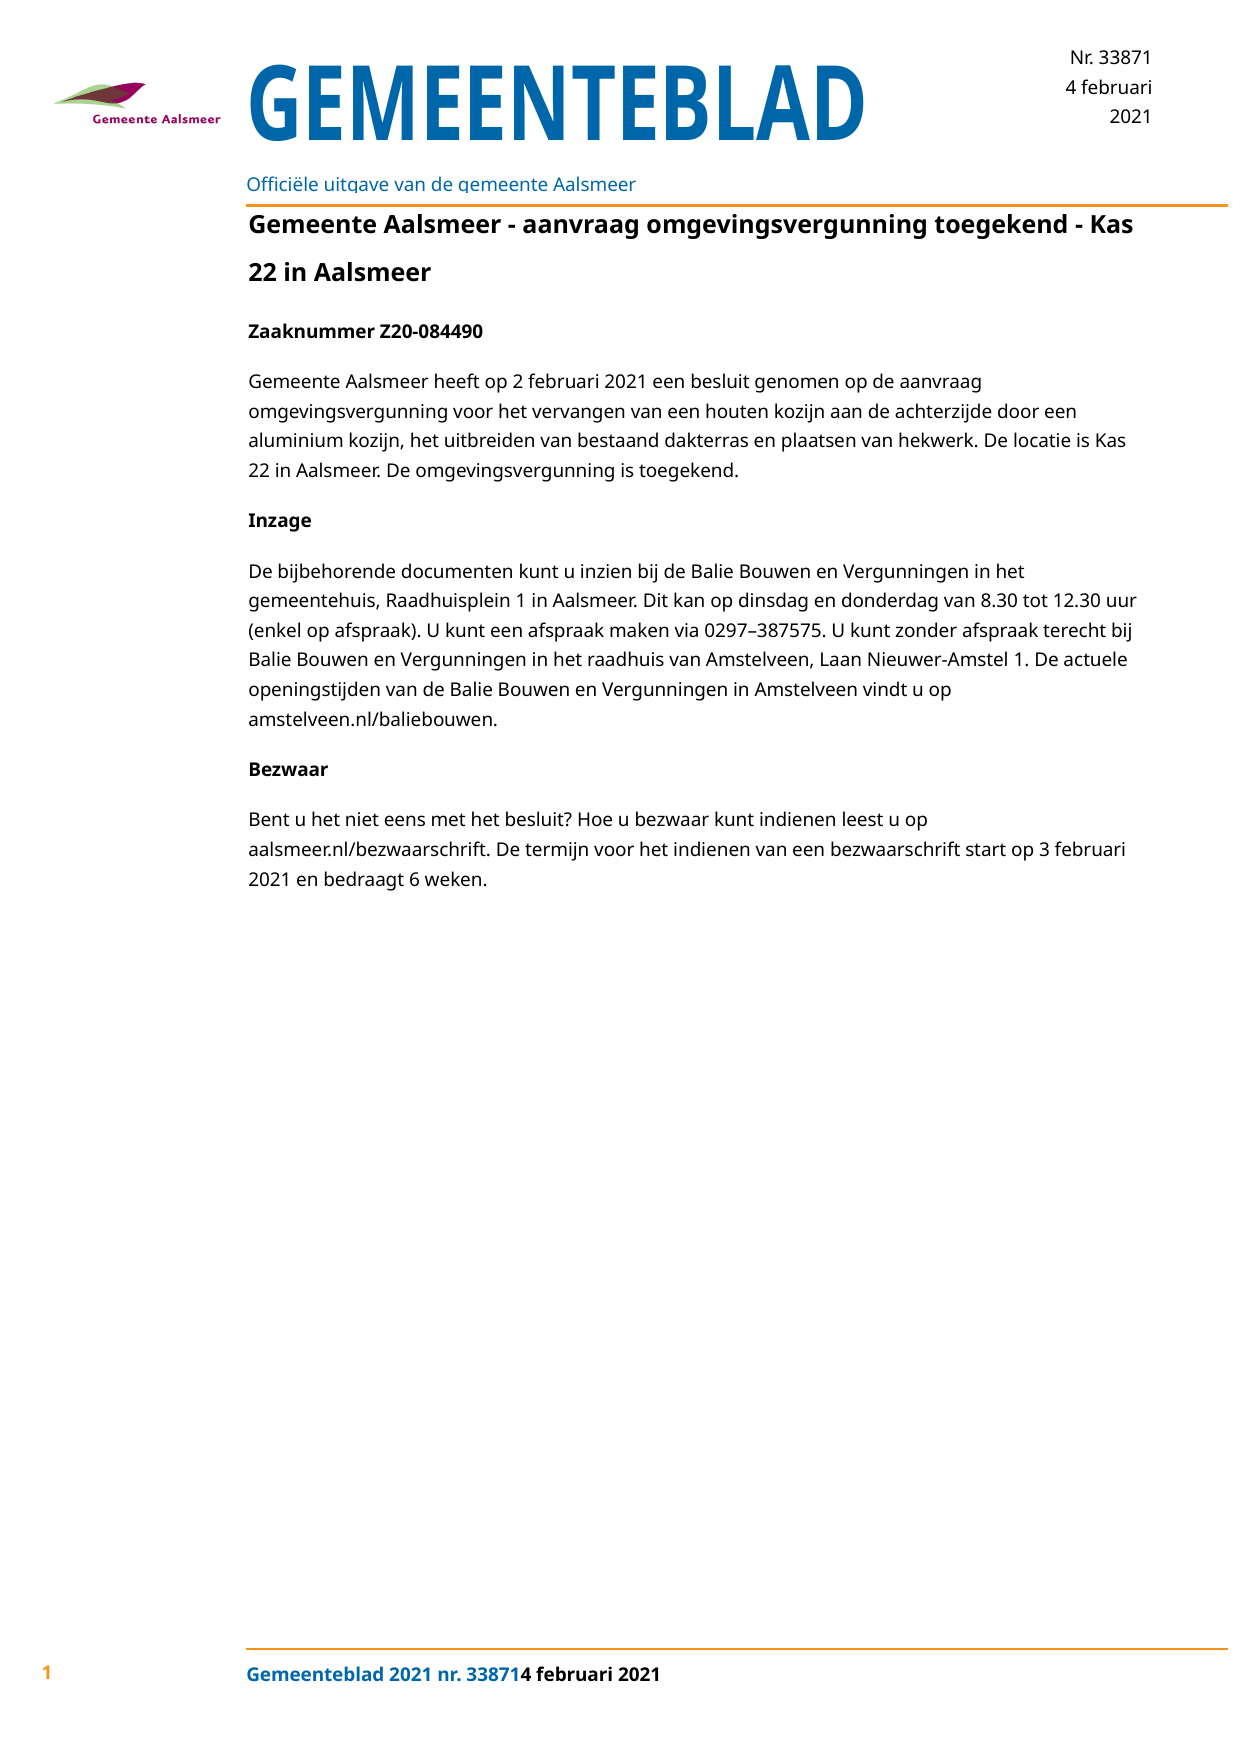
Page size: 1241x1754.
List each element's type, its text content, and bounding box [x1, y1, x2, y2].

text De bijbehorende documenten kunt u inzien bij de Balie Bouwen en Vergunningen in het gemeentehuis, Raadhuisplein 1 in Aalsmeer. Dit kan op dinsdag en donderdag van 8.30 tot 12.30 uur (enkel op afspraak). U kunt een afspraak maken via 0297–387575. U kunt zonder afspraak terecht bij Balie Bouwen en Vergunningen in het raadhuis van Amstelveen, Laan Nieuwer-Amstel 1. De actuele openingstijden van de Balie Bouwen en Vergunningen in Amstelveen vindt u op amstelveen.nl/baliebouwen. [248, 558, 1152, 732]
text Gemeente Aalsmeer heeft op 2 februari 2021 een besluit genomen op de aanvraag omgevingsvergunning voor het vervangen van een houten kozijn aan de achterzijde door een aluminium kozijn, het uitbreiden van bestaand dakterras en plaatsen van hekwerk. De locatie is Kas 22 in Aalsmeer. De omgevingsvergunning is toegekend. [248, 368, 1152, 483]
text Bent u het niet eens met het besluit? Hoe u bezwaar kunt indienen leest u op aalsmeer.nl/bezwaarschrift. De termijn voor het indienen van een bezwaarschrift start op 3 februari 2021 en bedraagt 6 weken. [248, 807, 1152, 892]
text Inzage [248, 507, 1152, 533]
text Zaaknummer Z20-084490 [248, 318, 1152, 344]
text Gemeente Aalsmeer - aanvraag omgevingsvergunning toegekend - Kas 22 in Aalsmeer [248, 207, 1152, 288]
picture [41, 47, 231, 172]
text Bezwaar [248, 756, 1152, 782]
